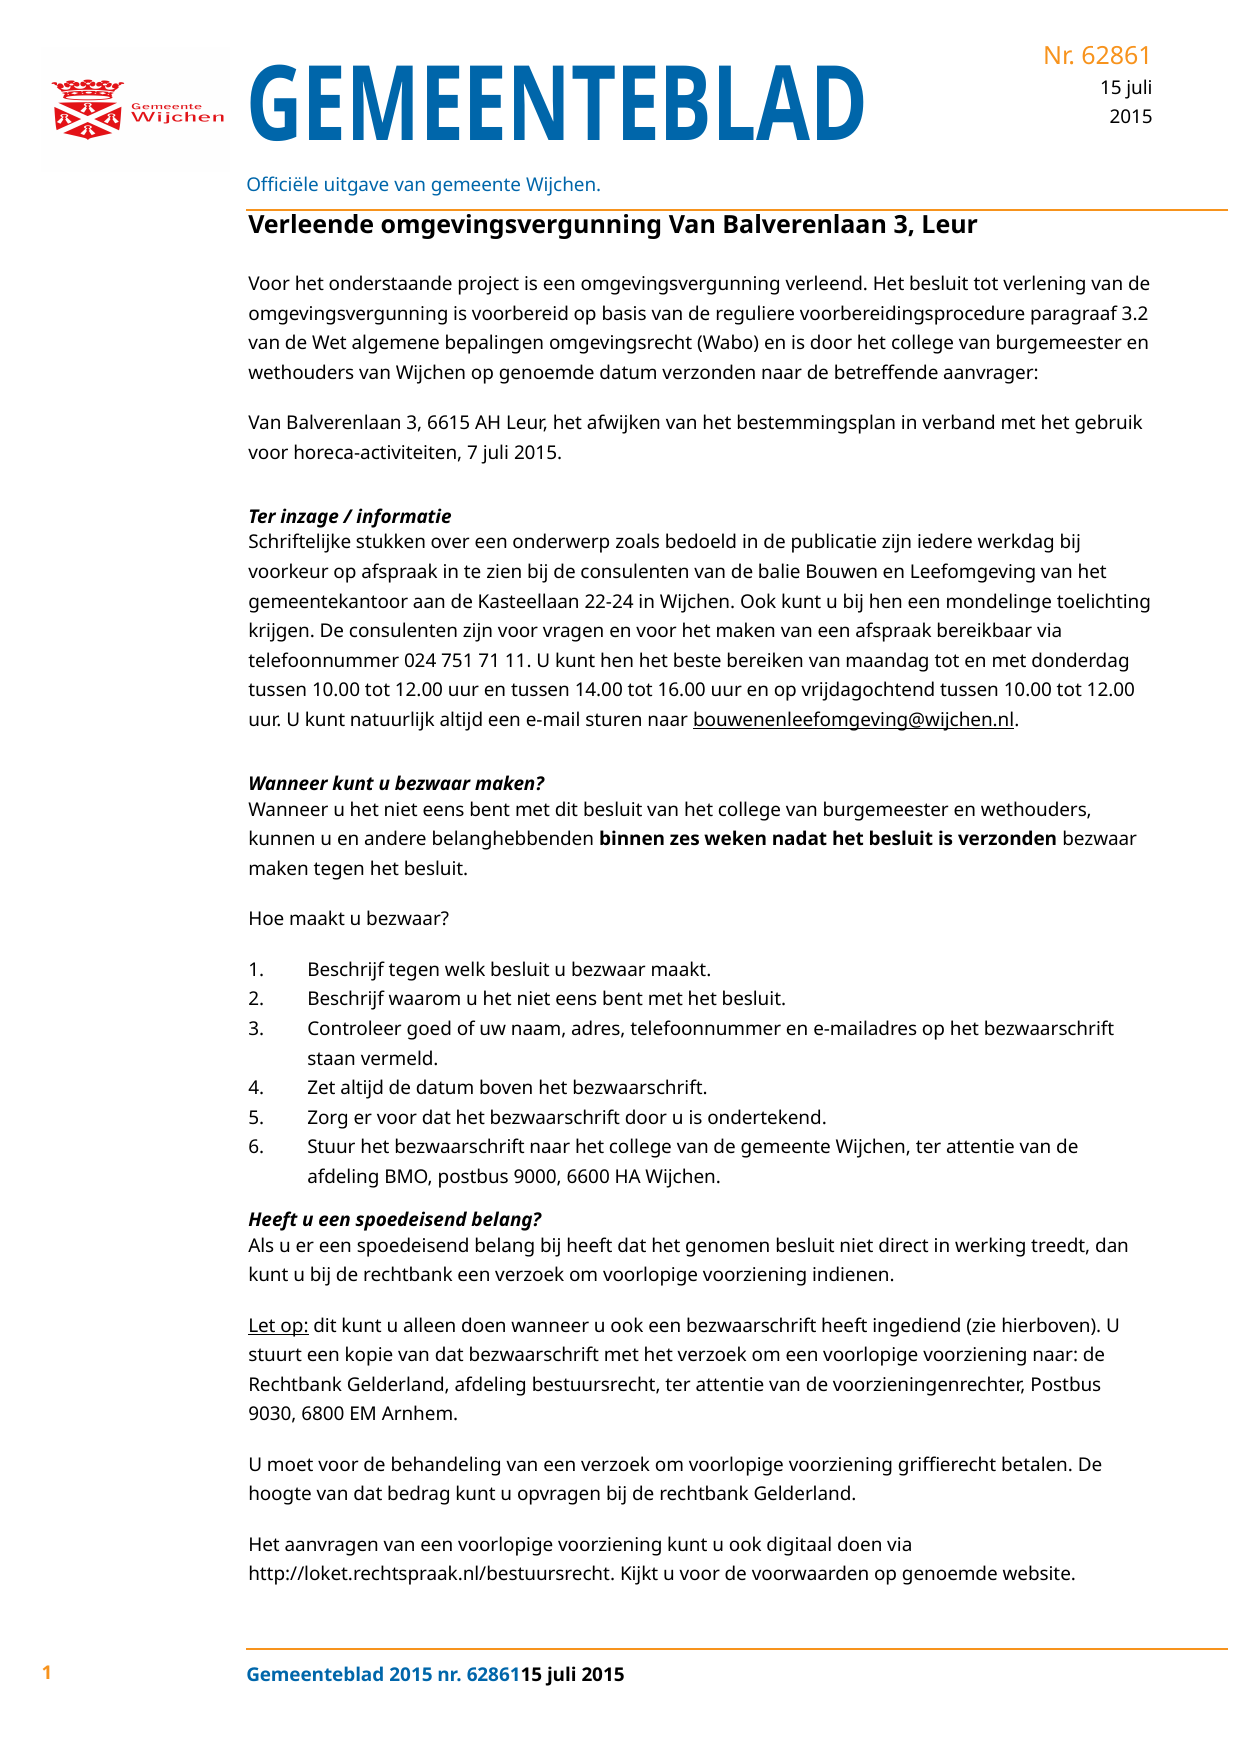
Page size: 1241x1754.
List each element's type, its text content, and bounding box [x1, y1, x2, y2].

text Het aanvragen van een voorlopige voorziening kunt u ook digitaal doen via http://loket.rechtspraak.nl/bestuursrecht. Kijkt u voor de voorwaarden op genoemde website. [248, 1531, 1152, 1586]
text Let op: dit kunt u alleen doen wanneer u ook een bezwaarschrift heeft ingediend (zie hierboven). U stuurt een kopie van dat bezwaarschrift met het verzoek om een voorlopige voorziening naar: de Rechtbank Gelderland, afdeling bestuursrecht, ter attentie van de voorzieningenrechter, Postbus 9030, 6800 EM Arnhem. [248, 1312, 1152, 1426]
text Heeft u een spoedeisend belang? [248, 1206, 1152, 1232]
picture [41, 47, 231, 172]
list Stuur het bezwaarschrift naar het college van de gemeente Wijchen, ter attentie van de afdeling BMO, postbus 9000, 6600 HA Wijchen. [248, 1133, 1152, 1189]
text Verleende omgevingsvergunning Van Balverenlaan 3, Leur [248, 211, 1152, 241]
list Zet altijd de datum boven het bezwaarschrift. [248, 1074, 1152, 1100]
text Schriftelijke stukken over een onderwerp zoals bedoeld in de publicatie zijn iedere werkdag bij voorkeur op afspraak in te zien bij de consulenten van de balie Bouwen en Leefomgeving van het gemeentekantoor aan de Kasteellaan 22-24 in Wijchen. Ook kunt u bij hen een mondelinge toelichting krijgen. De consulenten zijn voor vragen en voor het maken van een afspraak bereikbaar via telefoonnummer 024 751 71 11. U kunt hen het beste bereiken van maandag tot en met donderdag tussen 10.00 tot 12.00 uur en tussen 14.00 tot 16.00 uur en op vrijdagochtend tussen 10.00 tot 12.00 uur. U kunt natuurlijk altijd een e-mail sturen naar bouwenenleefomgeving@wijchen.nl. [248, 529, 1152, 732]
list Zorg er voor dat het bezwaarschrift door u is ondertekend. [248, 1104, 1152, 1129]
text Als u er een spoedeisend belang bij heeft dat het genomen besluit niet direct in werking treedt, dan kunt u bij de rechtbank een verzoek om voorlopige voorziening indienen. [248, 1232, 1152, 1287]
text Voor het onderstaande project is een omgevingsvergunning verleend. Het besluit tot verlening van de omgevingsvergunning is voorbereid op basis van de reguliere voorbereidingsprocedure paragraaf 3.2 van de Wet algemene bepalingen omgevingsrecht (Wabo) en is door het college van burgemeester en wethouders van Wijchen op genoemde datum verzonden naar de betreffende aanvrager: [248, 270, 1152, 385]
list Controleer goed of uw naam, adres, telefoonnummer en e-mailadres op het bezwaarschrift staan vermeld. [248, 1015, 1152, 1070]
text Ter inzage / informatie [248, 503, 1152, 529]
list Beschrijf waarom u het niet eens bent met het besluit. [248, 986, 1152, 1011]
text Van Balverenlaan 3, 6615 AH Leur, het afwijken van het bestemmingsplan in verband met het gebruik voor horeca-activiteiten, 7 juli 2015. [248, 409, 1152, 465]
text Wanneer u het niet eens bent met dit besluit van het college van burgemeester en wethouders, kunnen u en andere belanghebbenden binnen zes weken nadat het besluit is verzonden bezwaar maken tegen het besluit. [248, 796, 1152, 881]
text Wanneer kunt u bezwaar maken? [248, 770, 1152, 796]
text U moet voor de behandeling van een verzoek om voorlopige voorziening griffierecht betalen. De hoogte van dat bedrag kunt u opvragen bij de rechtbank Gelderland. [248, 1451, 1152, 1506]
text Hoe maakt u bezwaar? [248, 906, 1152, 931]
list Beschrijf tegen welk besluit u bezwaar maakt. [248, 956, 1152, 982]
